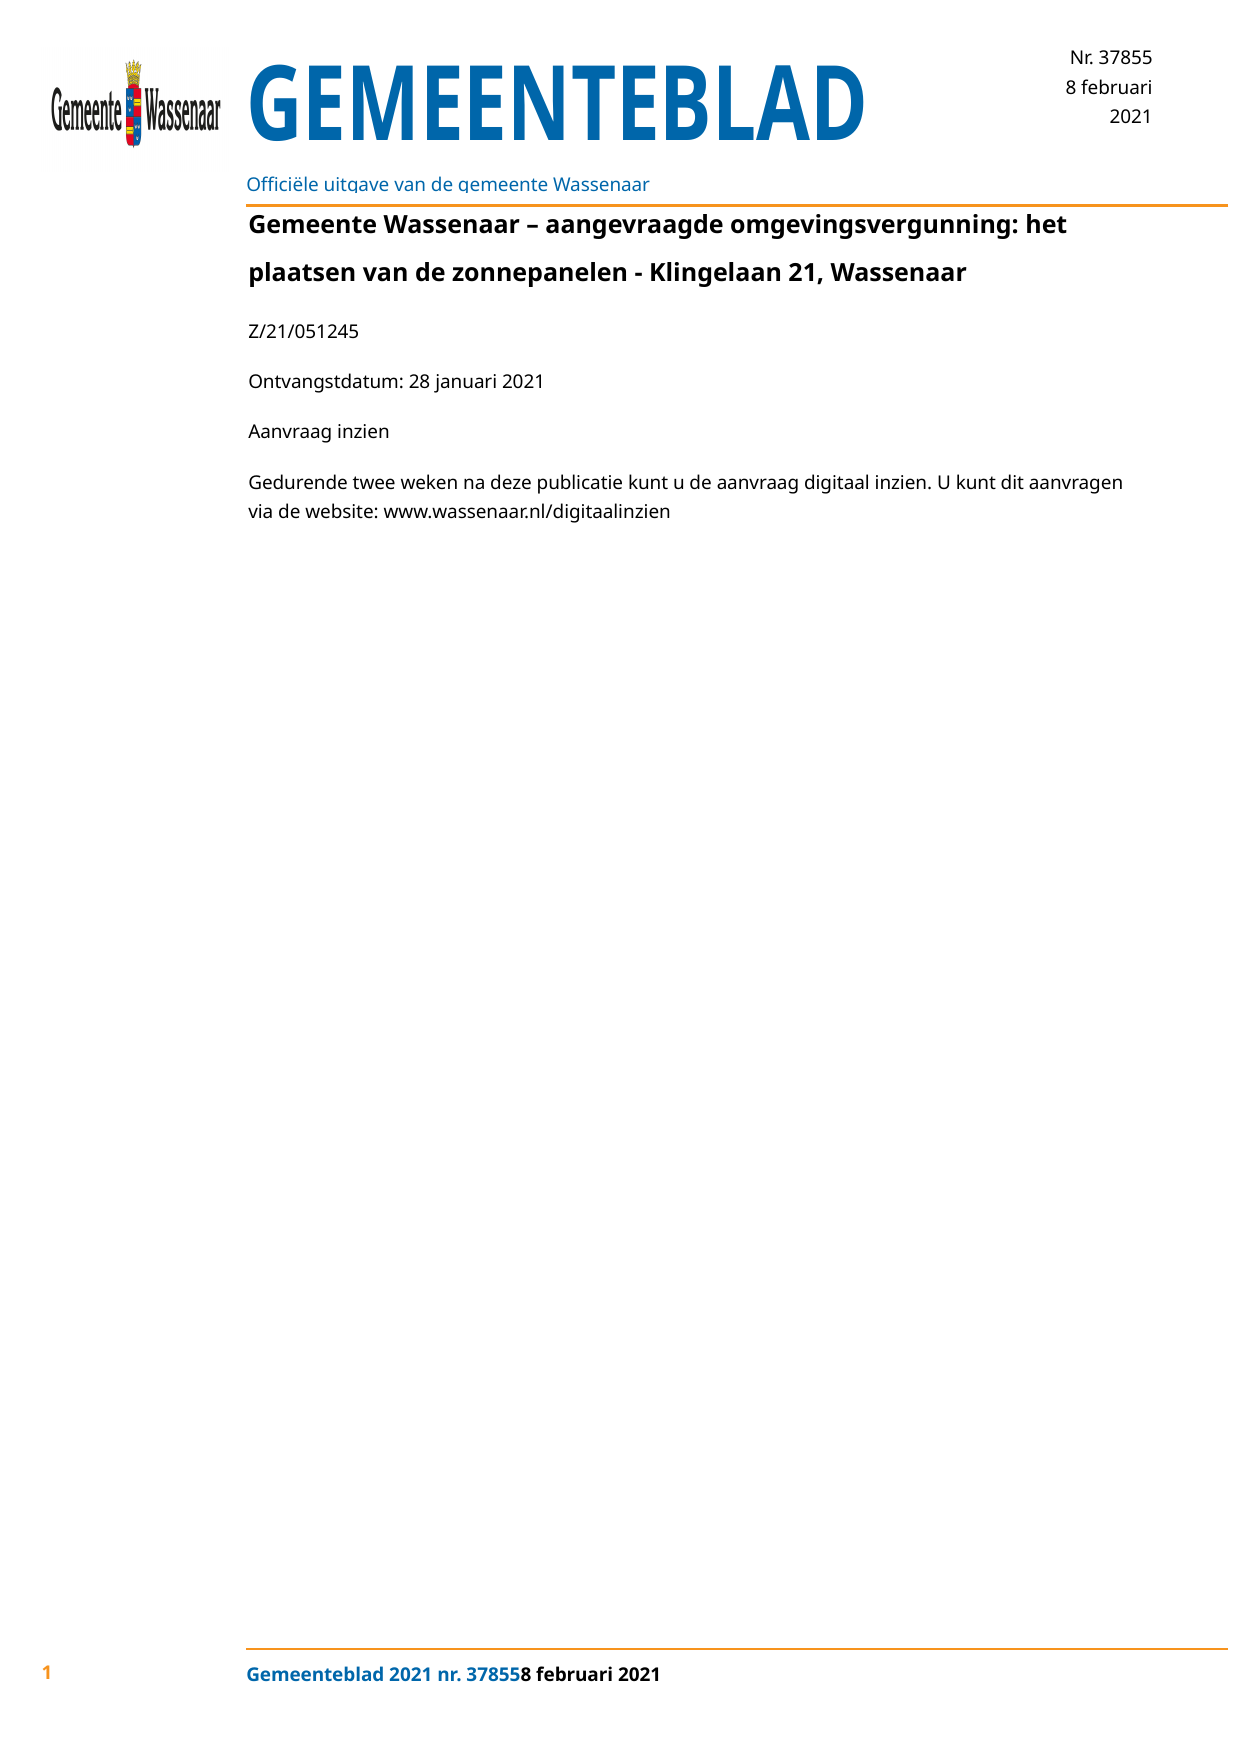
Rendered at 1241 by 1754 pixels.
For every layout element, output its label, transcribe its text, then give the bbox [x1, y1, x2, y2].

picture [41, 47, 231, 172]
text Gemeente Wassenaar – aangevraagde omgevingsvergunning: het plaatsen van de zonnepanelen - Klingelaan 21, Wassenaar [248, 207, 1152, 288]
text Z/21/051245 [248, 318, 1152, 344]
text Gedurende twee weken na deze publicatie kunt u de aanvraag digitaal inzien. U kunt dit aanvragen via de website: www.wassenaar.nl/digitaalinzien [248, 469, 1152, 524]
text Aanvraag inzien [248, 419, 1152, 444]
text Ontvangstdatum: 28 januari 2021 [248, 368, 1152, 394]
